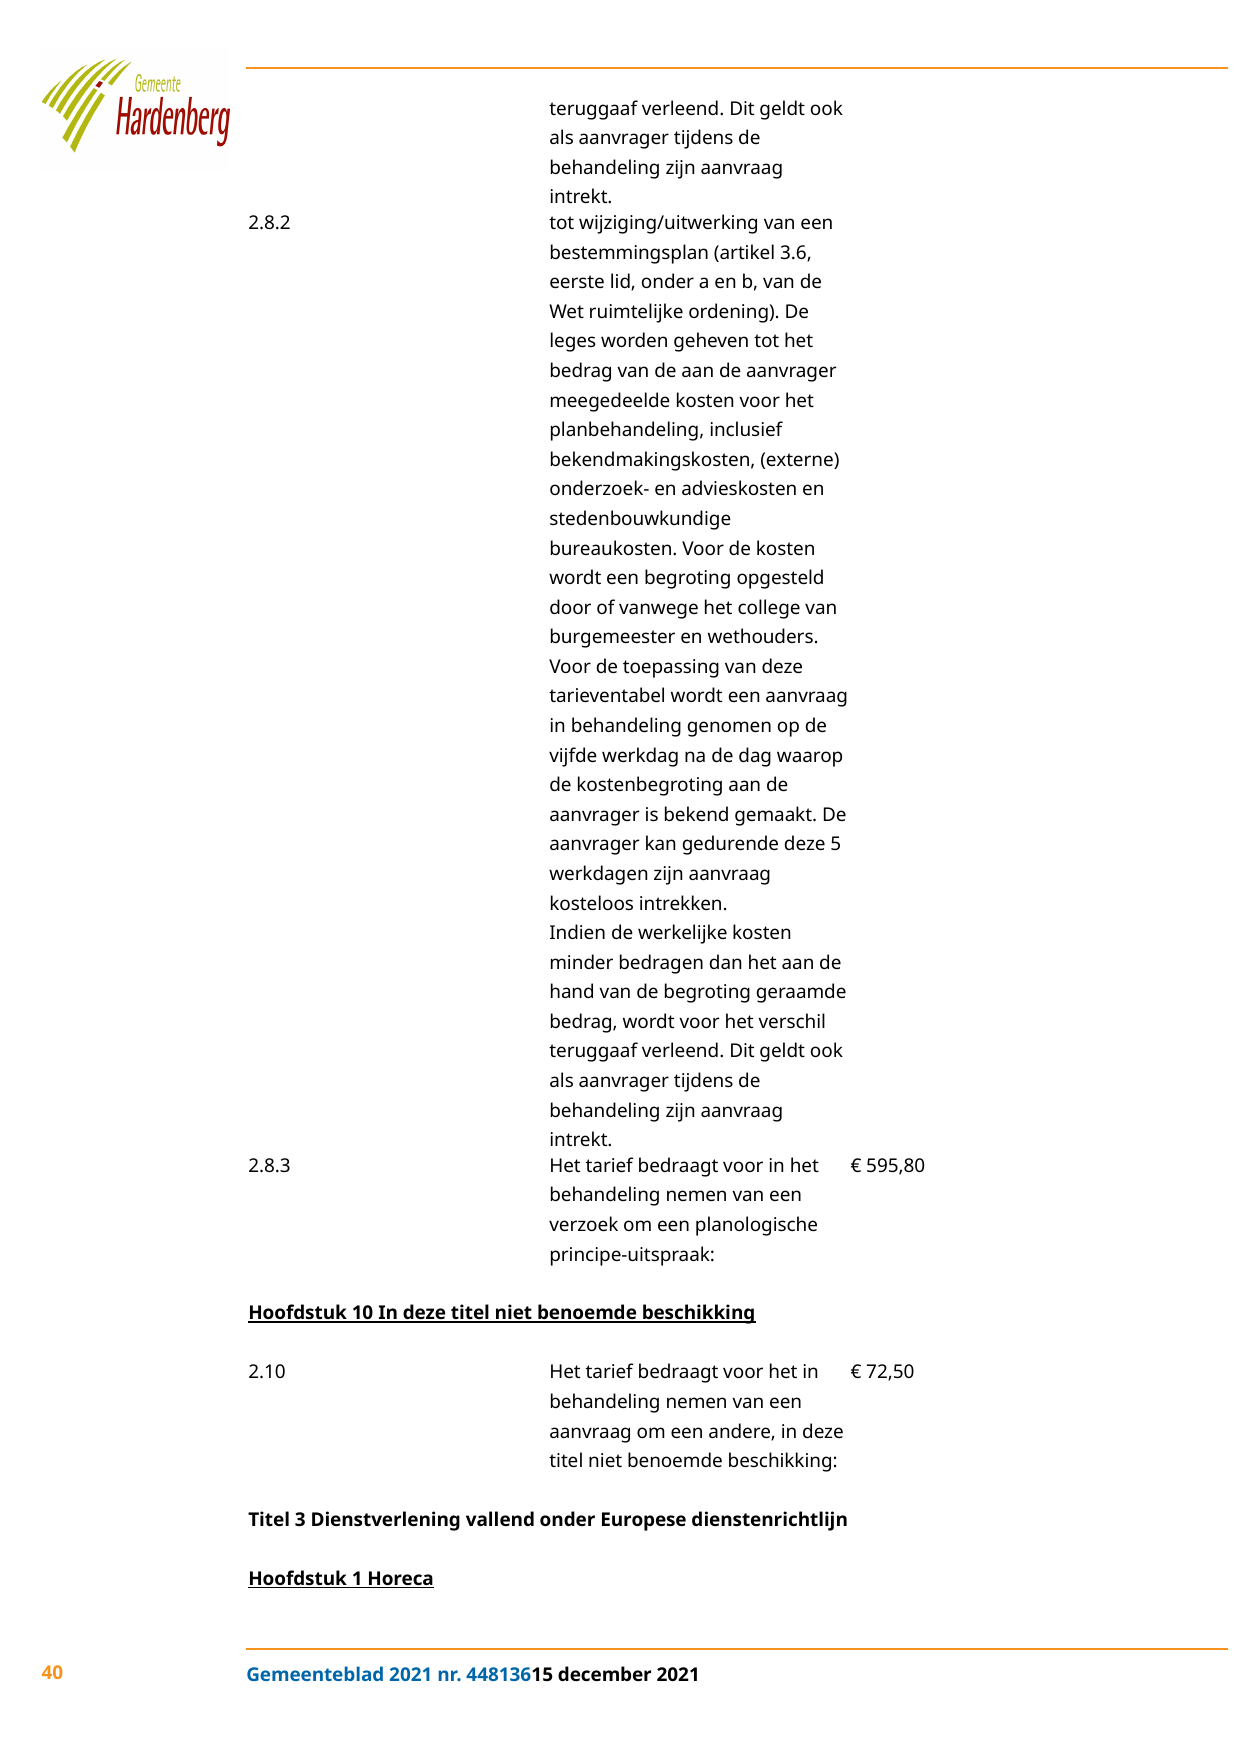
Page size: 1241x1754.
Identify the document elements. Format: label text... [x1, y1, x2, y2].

table_cell [850, 209, 1152, 1152]
table_header 2.10 [248, 1359, 549, 1473]
table_cell tot wijziging/uitwerking van een bestemmingsplan (artikel 3.6, eerste lid, onder a en b, van de Wet ruimtelijke ordening). De leges worden geheven tot het bedrag van de aan de aanvrager meegedeelde kosten voor het planbehandeling, inclusief bekendmakingskosten, (externe) onderzoek- en advieskosten en stedenbouwkundige bureaukosten. Voor de kosten wordt een begroting opgesteld door of vanwege het college van burgemeester en wethouders. Voor de toepassing van deze tarieventabel wordt een aanvraag in behandeling genomen op de vijfde werkdag na de dag waarop de kostenbegroting aan de aanvrager is bekend gemaakt. De aanvrager kan gedurende deze 5 werkdagen zijn aanvraag kosteloos intrekken. Indien de werkelijke kosten minder bedragen dan het aan de hand van de begroting geraamde bedrag, wordt voor het verschil teruggaaf verleend. Dit geldt ook als aanvrager tijdens de behandeling zijn aanvraag intrekt. [549, 209, 850, 1152]
table_cell [248, 95, 549, 209]
text Hoofdstuk 10 In deze titel niet benoemde beschikking [248, 1299, 1152, 1325]
table_cell 2.8.2 [248, 209, 549, 1152]
text Titel 3 Dienstverlening vallend onder Europese dienstenrichtlijn [248, 1506, 1152, 1532]
table_header € 72,50 [850, 1359, 1152, 1473]
table_cell 2.8.3 [248, 1152, 549, 1267]
table_cell Het tarief bedraagt voor in het behandeling nemen van een verzoek om een planologische principe-uitspraak: [549, 1152, 850, 1267]
table_header Het tarief bedraagt voor het in behandeling nemen van een aanvraag om een andere, in deze titel niet benoemde beschikking: [549, 1359, 850, 1473]
table_cell € 595,80 [850, 1152, 1152, 1267]
picture [41, 47, 231, 172]
text Hoofdstuk 1 Horeca [248, 1565, 1152, 1591]
table_cell teruggaaf verleend. Dit geldt ook als aanvrager tijdens de behandeling zijn aanvraag intrekt. [549, 95, 850, 209]
table_cell [850, 95, 1152, 209]
